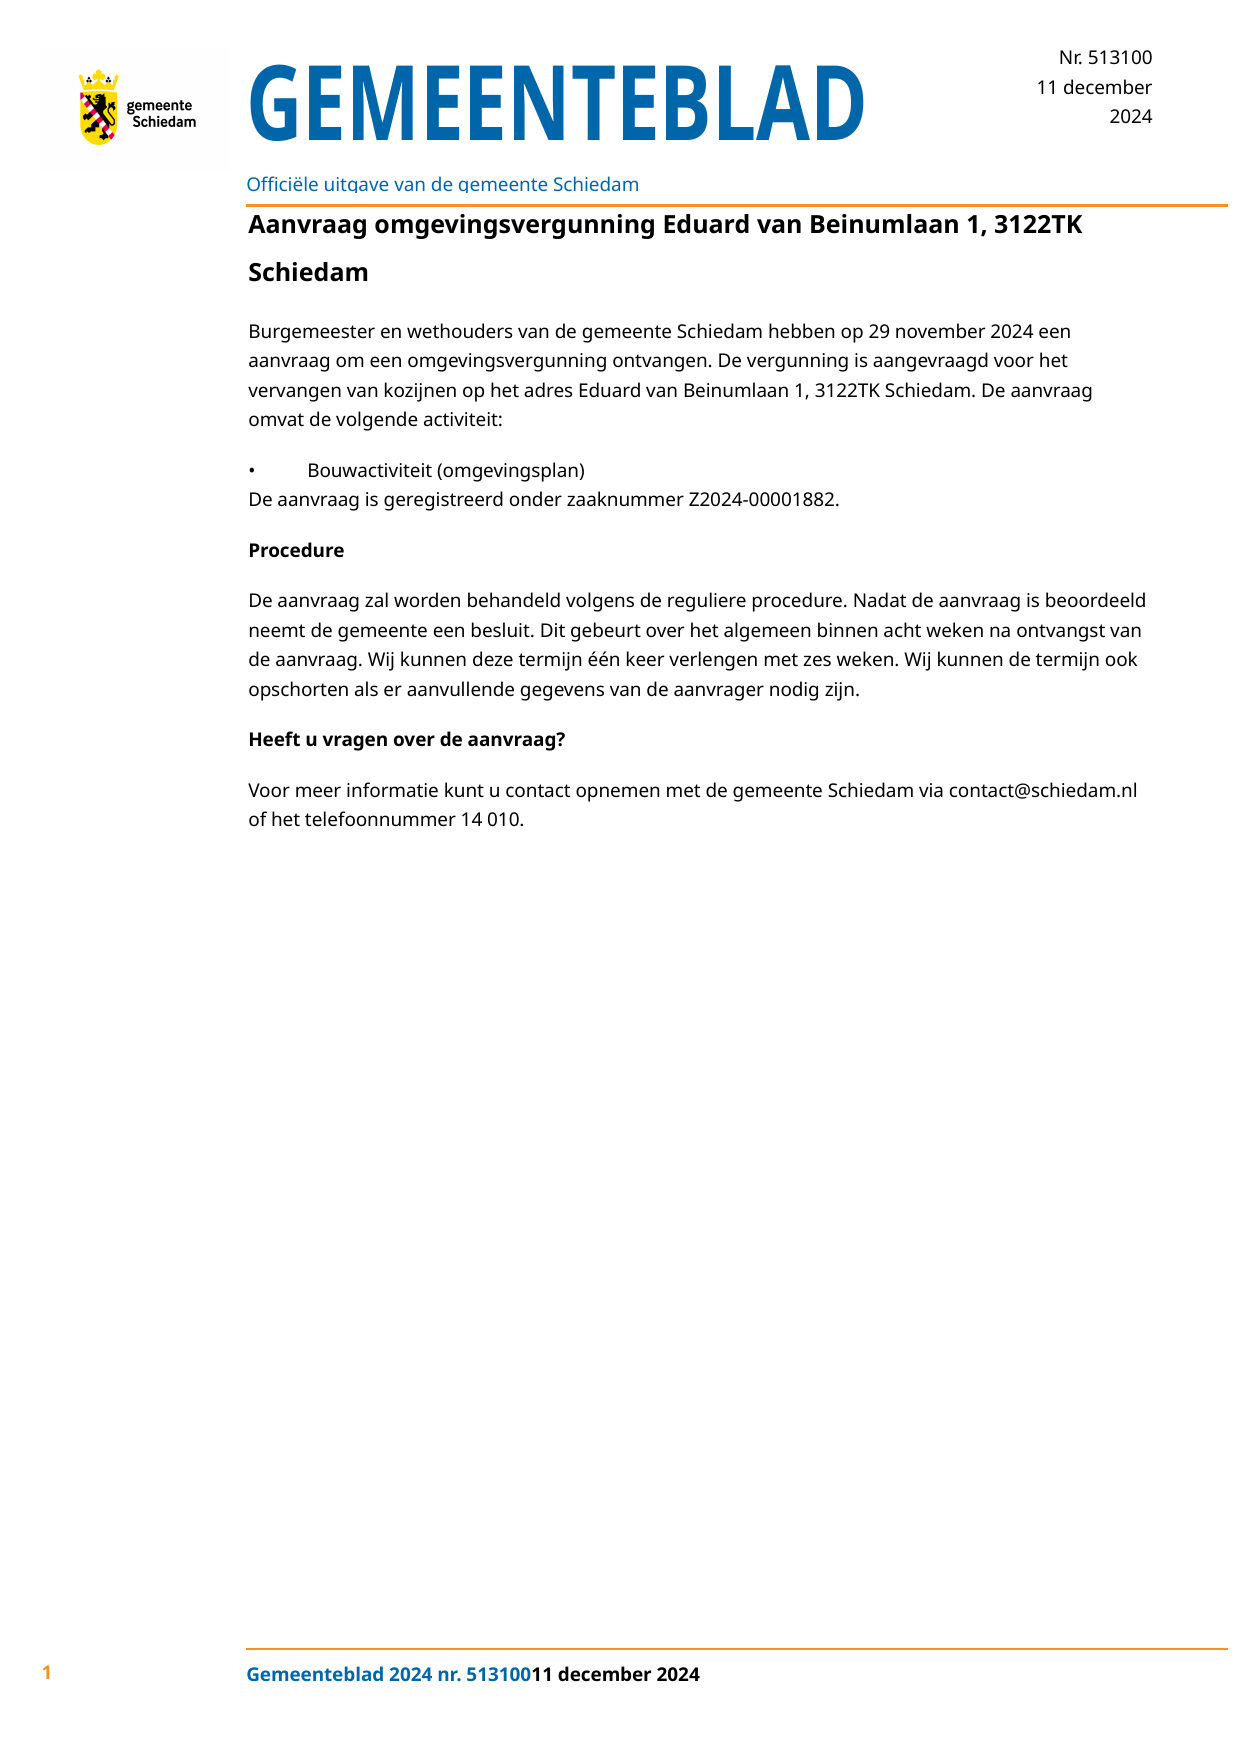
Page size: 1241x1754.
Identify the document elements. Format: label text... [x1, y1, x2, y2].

text Burgemeester en wethouders van de gemeente Schiedam hebben op 29 november 2024 een aanvraag om een omgevingsvergunning ontvangen. De vergunning is aangevraagd voor het vervangen van kozijnen op het adres Eduard van Beinumlaan 1, 3122TK Schiedam. De aanvraag omvat de volgende activiteit: [248, 318, 1152, 432]
picture [41, 47, 231, 172]
text De aanvraag is geregistreerd onder zaaknummer Z2024-00001882. [248, 487, 1152, 512]
text Heeft u vragen over de aanvraag? [248, 727, 1152, 752]
text Aanvraag omgevingsvergunning Eduard van Beinumlaan 1, 3122TK Schiedam [248, 207, 1152, 288]
text De aanvraag zal worden behandeld volgens de reguliere procedure. Nadat de aanvraag is beoordeeld neemt de gemeente een besluit. Dit gebeurt over het algemeen binnen acht weken na ontvangst van de aanvraag. Wij kunnen deze termijn één keer verlengen met zes weken. Wij kunnen de termijn ook opschorten als er aanvullende gegevens van de aanvrager nodig zijn. [248, 587, 1152, 702]
text Procedure [248, 537, 1152, 563]
list Bouwactiviteit (omgevingsplan) [248, 457, 1152, 483]
text Voor meer informatie kunt u contact opnemen met de gemeente Schiedam via contact@schiedam.nl of het telefoonnummer 14 010. [248, 777, 1152, 832]
